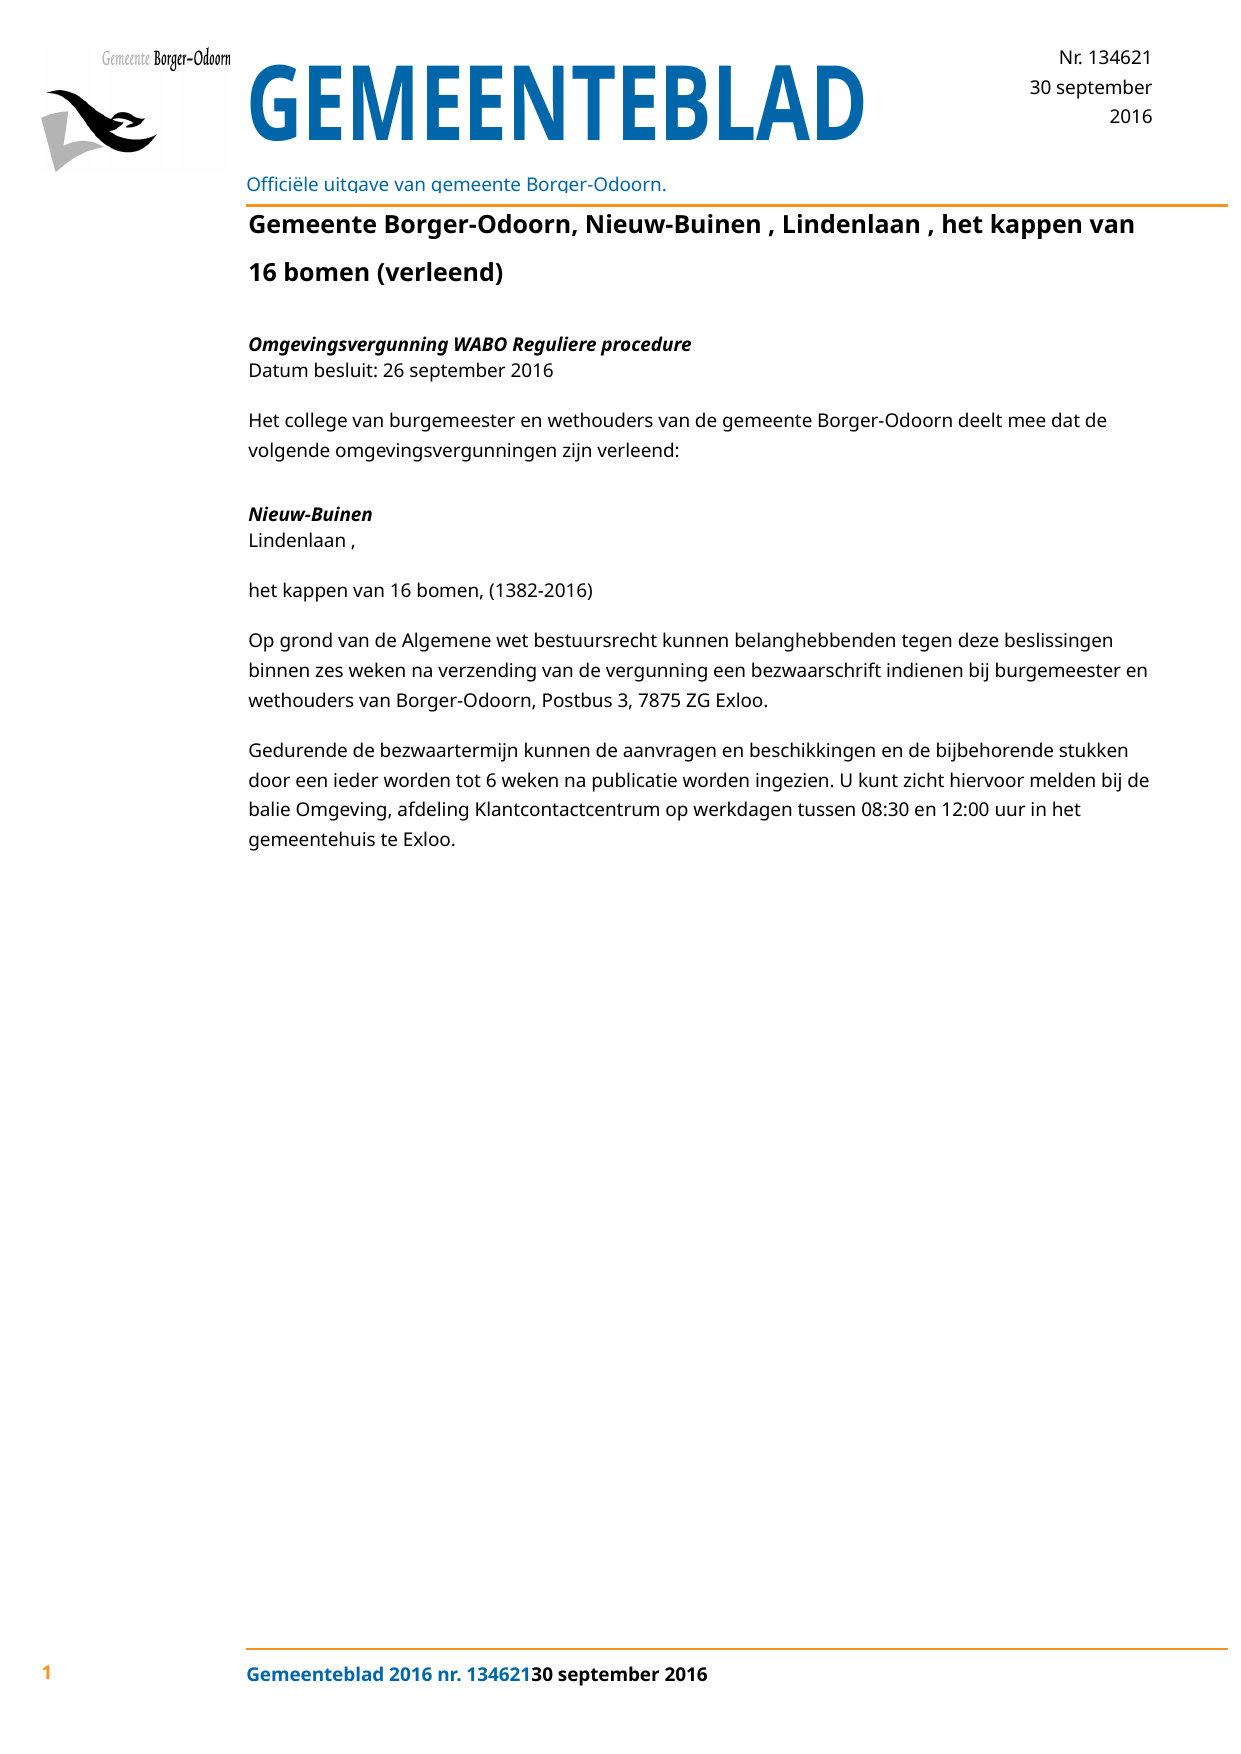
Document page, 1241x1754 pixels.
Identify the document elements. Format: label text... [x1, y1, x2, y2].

picture [41, 47, 231, 172]
text Gemeente Borger-Odoorn, Nieuw-Buinen , Lindenlaan , het kappen van 16 bomen (verleend) [248, 207, 1152, 288]
text het kappen van 16 bomen, (1382-2016) [248, 577, 1152, 603]
text Omgevingsvergunning WABO Reguliere procedure [248, 331, 1152, 357]
text Lindenlaan , [248, 527, 1152, 553]
text Op grond van de Algemene wet bestuursrecht kunnen belanghebbenden tegen deze beslissingen binnen zes weken na verzending van de vergunning een bezwaarschrift indienen bij burgemeester en wethouders van Borger-Odoorn, Postbus 3, 7875 ZG Exloo. [248, 628, 1152, 713]
text Nieuw-Buinen [248, 501, 1152, 527]
text Het college van burgemeester en wethouders van de gemeente Borger-Odoorn deelt mee dat de volgende omgevingsvergunningen zijn verleend: [248, 408, 1152, 463]
text Datum besluit: 26 september 2016 [248, 357, 1152, 383]
text Gedurende de bezwaartermijn kunnen de aanvragen en beschikkingen en de bijbehorende stukken door een ieder worden tot 6 weken na publicatie worden ingezien. U kunt zicht hiervoor melden bij de balie Omgeving, afdeling Klantcontactcentrum op werkdagen tussen 08:30 en 12:00 uur in het gemeentehuis te Exloo. [248, 737, 1152, 852]
